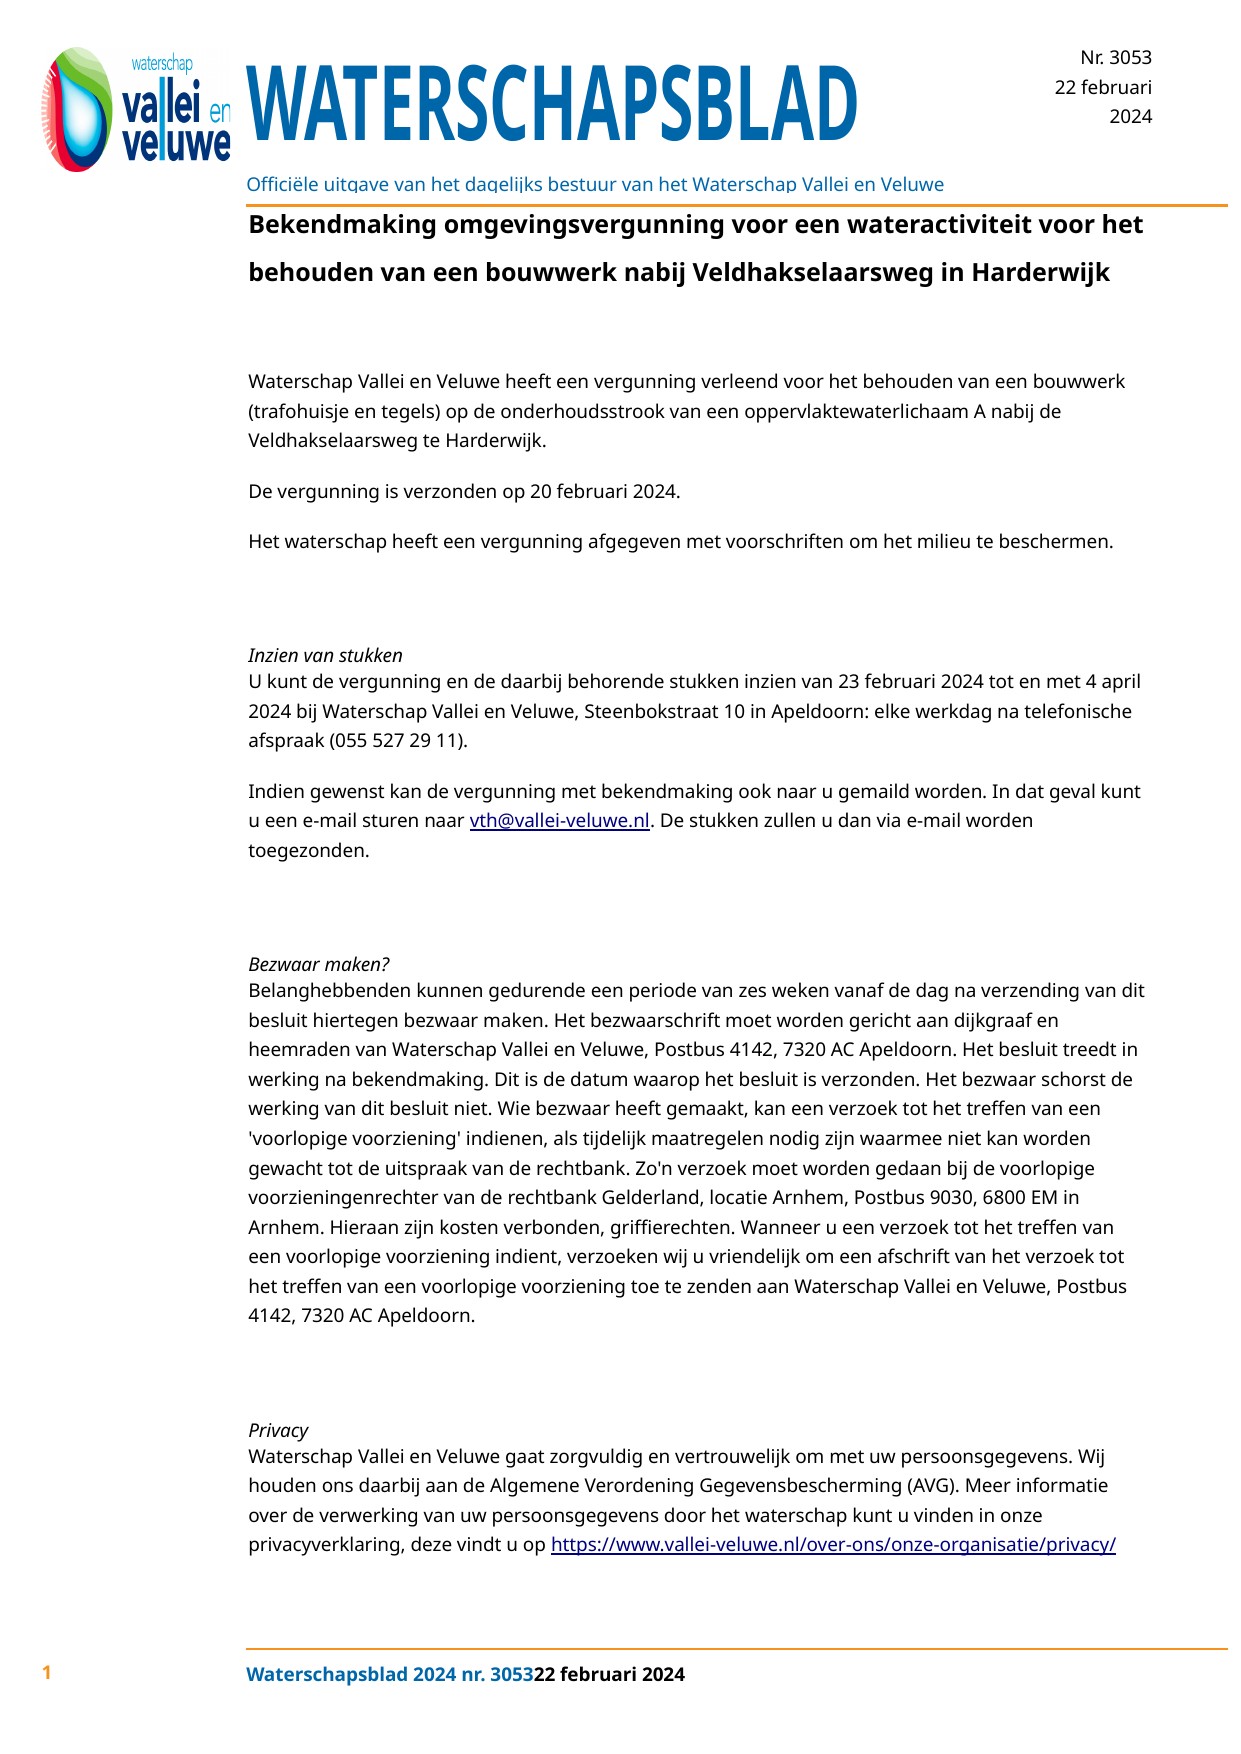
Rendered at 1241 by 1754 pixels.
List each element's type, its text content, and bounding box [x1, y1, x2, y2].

text Indien gewenst kan de vergunning met bekendmaking ook naar u gemaild worden. In dat geval kunt u een e-mail sturen naar vth@vallei-veluwe.nl. De stukken zullen u dan via e-mail worden toegezonden. [248, 778, 1152, 863]
picture [41, 47, 231, 172]
text Belanghebbenden kunnen gedurende een periode van zes weken vanaf de dag na verzending van dit besluit hiertegen bezwaar maken. Het bezwaarschrift moet worden gericht aan dijkgraaf en heemraden van Waterschap Vallei en Veluwe, Postbus 4142, 7320 AC Apeldoorn. Het besluit treedt in werking na bekendmaking. Dit is de datum waarop het besluit is verzonden. Het bezwaar schorst de werking van dit besluit niet. Wie bezwaar heeft gemaakt, kan een verzoek tot het treffen van een 'voorlopige voorziening' indienen, als tijdelijk maatregelen nodig zijn waarmee niet kan worden gewacht tot de uitspraak van de rechtbank. Zo'n verzoek moet worden gedaan bij de voorlopige voorzieningenrechter van de rechtbank Gelderland, locatie Arnhem, Postbus 9030, 6800 EM in Arnhem. Hieraan zijn kosten verbonden, griffierechten. Wanneer u een verzoek tot het treffen van een voorlopige voorziening indient, verzoeken wij u vriendelijk om een afschrift van het verzoek tot het treffen van een voorlopige voorziening toe te zenden aan Waterschap Vallei en Veluwe, Postbus 4142, 7320 AC Apeldoorn. [248, 977, 1152, 1328]
text Bezwaar maken? [248, 952, 1152, 977]
text De vergunning is verzonden op 20 februari 2024. [248, 478, 1152, 504]
text Inzien van stukken [248, 643, 1152, 668]
text Het waterschap heeft een vergunning afgegeven met voorschriften om het milieu te beschermen. [248, 528, 1152, 554]
text Bekendmaking omgevingsvergunning voor een wateractiviteit voor het behouden van een bouwwerk nabij Veldhakselaarsweg in Harderwijk [248, 207, 1152, 288]
text Privacy [248, 1417, 1152, 1443]
text U kunt de vergunning en de daarbij behorende stukken inzien van 23 februari 2024 tot en met 4 april 2024 bij Waterschap Vallei en Veluwe, Steenbokstraat 10 in Apeldoorn: elke werkdag na telefonische afspraak (055 527 29 11). [248, 668, 1152, 753]
text Waterschap Vallei en Veluwe heeft een vergunning verleend voor het behouden van een bouwwerk (trafohuisje en tegels) op de onderhoudsstrook van een oppervlaktewaterlichaam A nabij de Veldhakselaarsweg te Harderwijk. [248, 368, 1152, 453]
text Waterschap Vallei en Veluwe gaat zorgvuldig en vertrouwelijk om met uw persoonsgegevens. Wij houden ons daarbij aan de Algemene Verordening Gegevensbescherming (AVG). Meer informatie over de verwerking van uw persoonsgegevens door het waterschap kunt u vinden in onze privacyverklaring, deze vindt u op https://www.vallei-veluwe.nl/over-ons/onze-organisatie/privacy/ [248, 1443, 1152, 1557]
